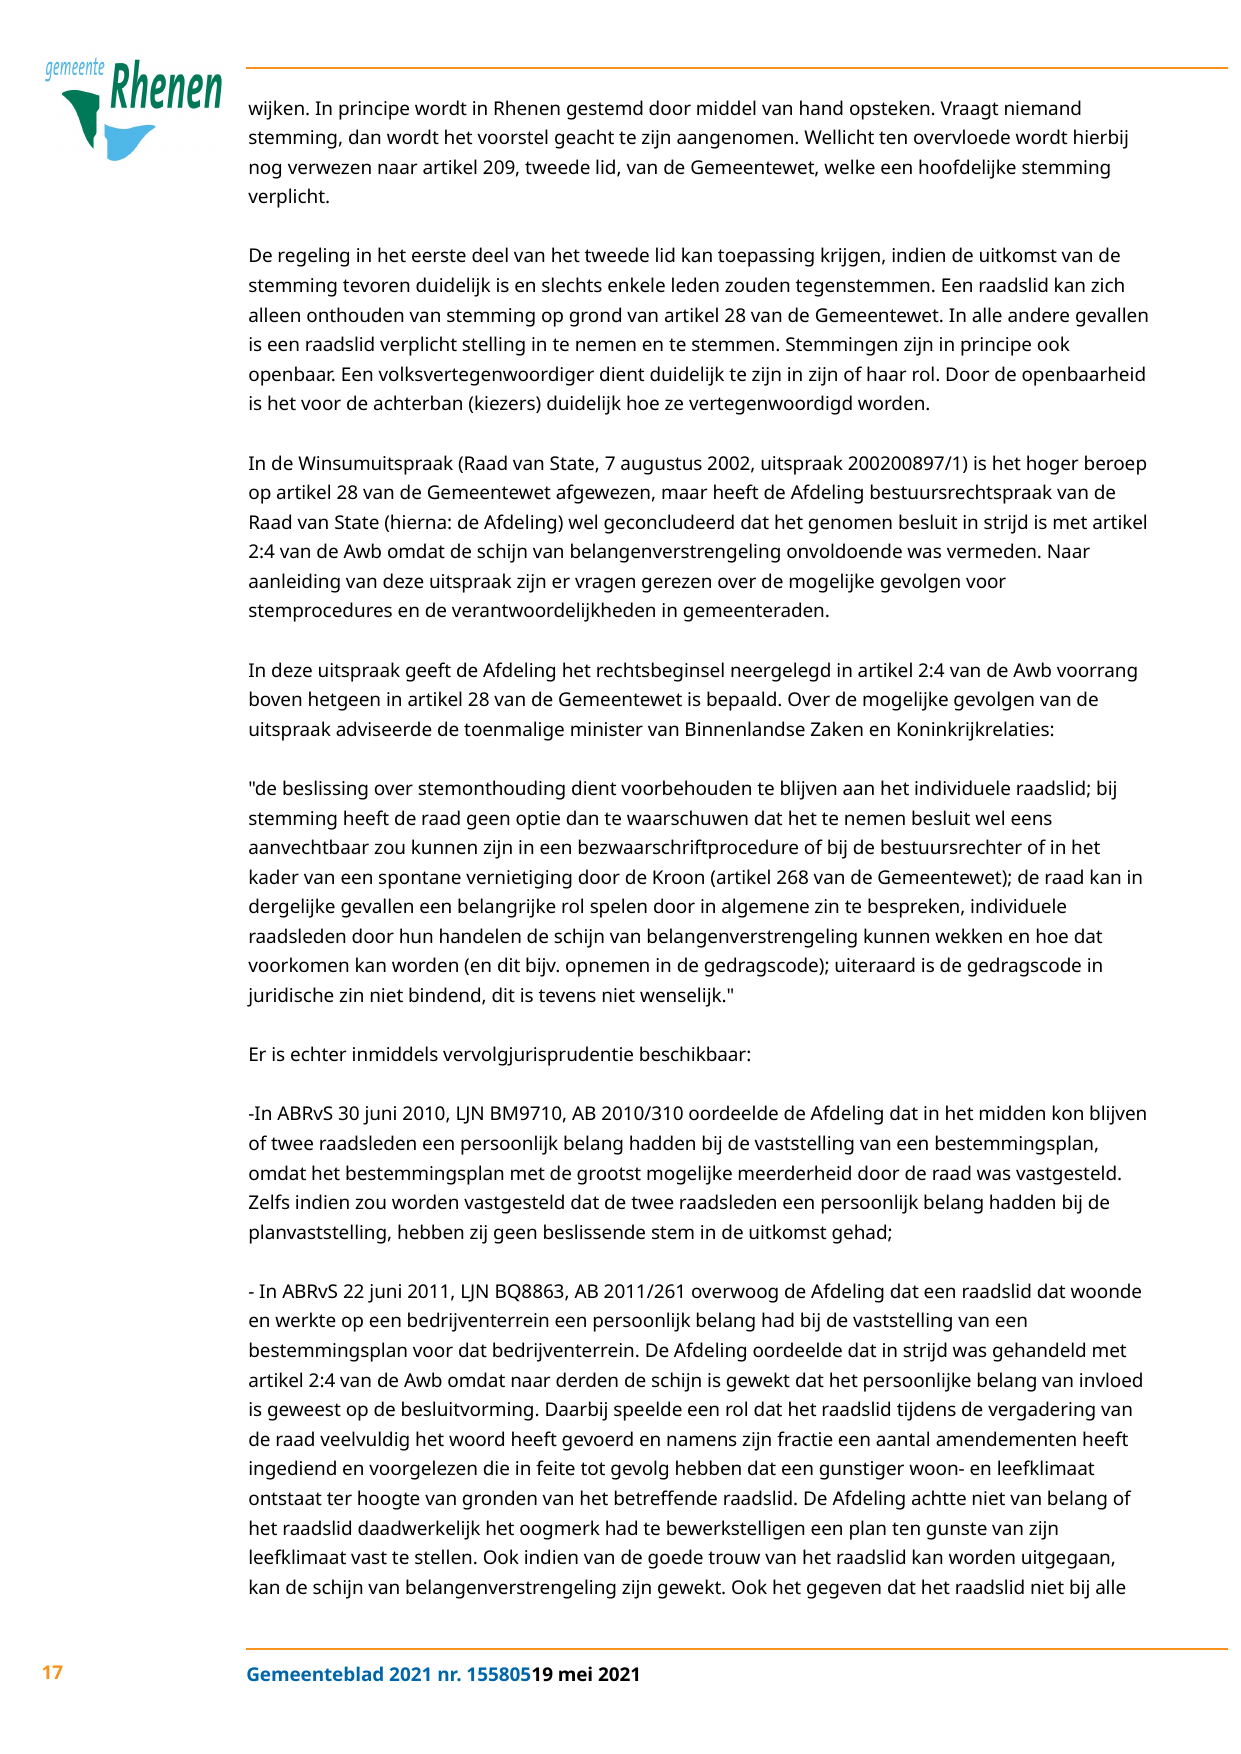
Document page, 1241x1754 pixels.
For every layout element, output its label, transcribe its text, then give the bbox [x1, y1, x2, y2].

text wijken. In principe wordt in Rhenen gestemd door middel van hand opsteken. Vraagt niemand stemming, dan wordt het voorstel geacht te zijn aangenomen. Wellicht ten overvloede wordt hierbij nog verwezen naar artikel 209, tweede lid, van de Gemeentewet, welke een hoofdelijke stemming verplicht. [248, 95, 1152, 209]
text -In ABRvS 30 juni 2010, LJN BM9710, AB 2010/310 oordeelde de Afdeling dat in het midden kon blijven of twee raadsleden een persoonlijk belang hadden bij de vaststelling van een bestemmingsplan, omdat het bestemmingsplan met de grootst mogelijke meerderheid door de raad was vastgesteld. Zelfs indien zou worden vastgesteld dat de twee raadsleden een persoonlijk belang hadden bij de planvaststelling, hebben zij geen beslissende stem in de uitkomst gehad; [248, 1101, 1152, 1245]
text De regeling in het eerste deel van het tweede lid kan toepassing krijgen, indien de uitkomst van de stemming tevoren duidelijk is en slechts enkele leden zouden tegenstemmen. Een raadslid kan zich alleen onthouden van stemming op grond van artikel 28 van de Gemeentewet. In alle andere gevallen is een raadslid verplicht stelling in te nemen en te stemmen. Stemmingen zijn in principe ook openbaar. Een volksvertegenwoordiger dient duidelijk te zijn in zijn of haar rol. Door de openbaarheid is het voor de achterban (kiezers) duidelijk hoe ze vertegenwoordigd worden. [248, 243, 1152, 416]
text In deze uitspraak geeft de Afdeling het rechtsbeginsel neergelegd in artikel 2:4 van de Awb voorrang boven hetgeen in artikel 28 van de Gemeentewet is bepaald. Over de mogelijke gevolgen van de uitspraak adviseerde de toenmalige minister van Binnenlandse Zaken en Koninkrijkrelaties: [248, 657, 1152, 742]
text Er is echter inmiddels vervolgjurisprudentie beschikbaar: [248, 1041, 1152, 1067]
picture [41, 47, 231, 172]
text - In ABRvS 22 juni 2011, LJN BQ8863, AB 2011/261 overwoog de Afdeling dat een raadslid dat woonde en werkte op een bedrijventerrein een persoonlijk belang had bij de vaststelling van een bestemmingsplan voor dat bedrijventerrein. De Afdeling oordeelde dat in strijd was gehandeld met artikel 2:4 van de Awb omdat naar derden de schijn is gewekt dat het persoonlijke belang van invloed is geweest op de besluitvorming. Daarbij speelde een rol dat het raadslid tijdens de vergadering van de raad veelvuldig het woord heeft gevoerd en namens zijn fractie een aantal amendementen heeft ingediend en voorgelezen die in feite tot gevolg hebben dat een gunstiger woon- en leefklimaat ontstaat ter hoogte van gronden van het betreffende raadslid. De Afdeling achtte niet van belang of het raadslid daadwerkelijk het oogmerk had te bewerkstelligen een plan ten gunste van zijn leefklimaat vast te stellen. Ook indien van de goede trouw van het raadslid kan worden uitgegaan, kan de schijn van belangenverstrengeling zijn gewekt. Ook het gegeven dat het raadslid niet bij alle [248, 1278, 1152, 1600]
text In de Winsumuitspraak (Raad van State, 7 augustus 2002, uitspraak 200200897/1) is het hoger beroep op artikel 28 van de Gemeentewet afgewezen, maar heeft de Afdeling bestuursrechtspraak van de Raad van State (hierna: de Afdeling) wel geconcludeerd dat het genomen besluit in strijd is met artikel 2:4 van de Awb omdat de schijn van belangenverstrengeling onvoldoende was vermeden. Naar aanleiding van deze uitspraak zijn er vragen gerezen over de mogelijke gevolgen voor stemprocedures en de verantwoordelijkheden in gemeenteraden. [248, 450, 1152, 623]
text "de beslissing over stemonthouding dient voorbehouden te blijven aan het individuele raadslid; bij stemming heeft de raad geen optie dan te waarschuwen dat het te nemen besluit wel eens aanvechtbaar zou kunnen zijn in een bezwaarschriftprocedure of bij de bestuursrechter of in het kader van een spontane vernietiging door de Kroon (artikel 268 van de Gemeentewet); de raad kan in dergelijke gevallen een belangrijke rol spelen door in algemene zin te bespreken, individuele raadsleden door hun handelen de schijn van belangenverstrengeling kunnen wekken en hoe dat voorkomen kan worden (en dit bijv. opnemen in de gedragscode); uiteraard is de gedragscode in juridische zin niet bindend, dit is tevens niet wenselijk." [248, 775, 1152, 1008]
